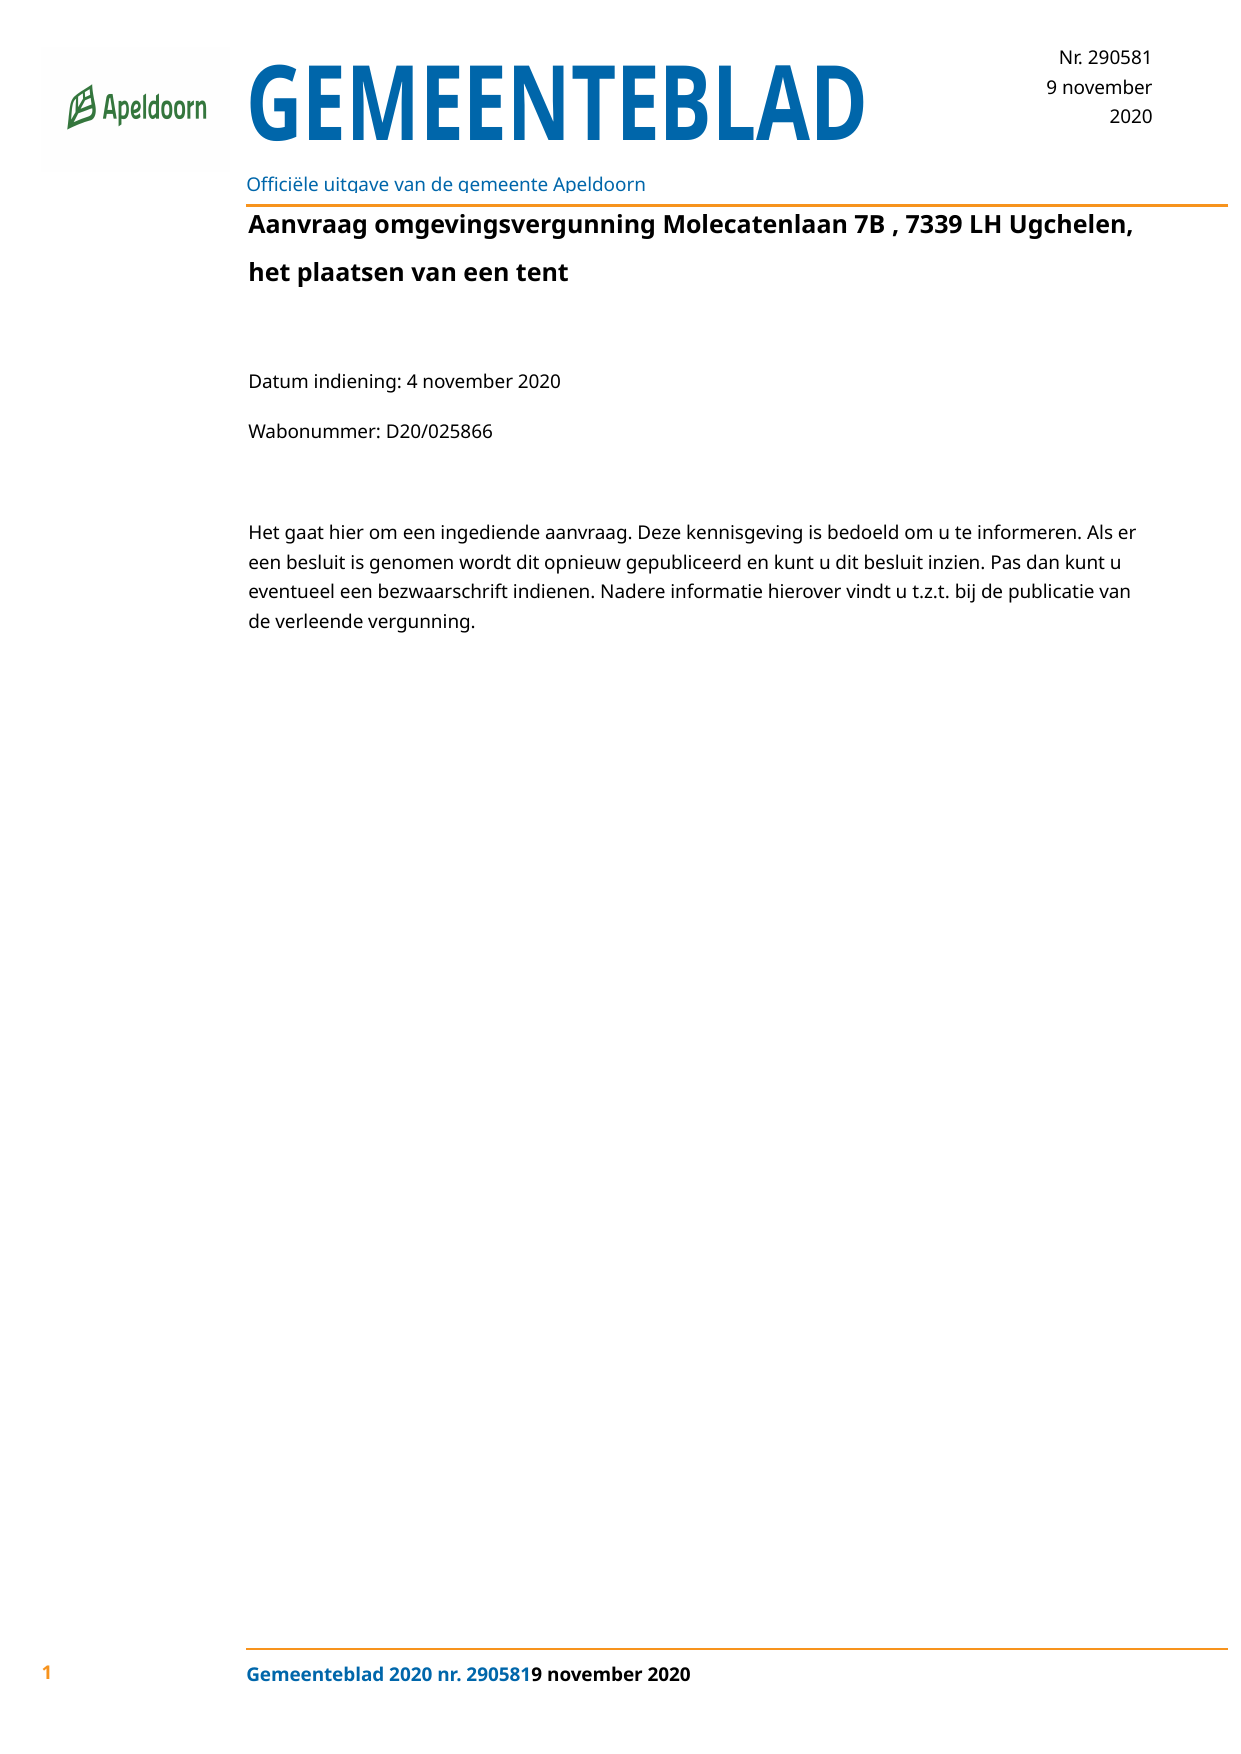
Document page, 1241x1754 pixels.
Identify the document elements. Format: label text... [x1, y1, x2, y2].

text Aanvraag omgevingsvergunning Molecatenlaan 7B , 7339 LH Ugchelen, het plaatsen van een tent [248, 207, 1152, 288]
picture [41, 47, 231, 172]
text Het gaat hier om een ingediende aanvraag. Deze kennisgeving is bedoeld om u te informeren. Als er een besluit is genomen wordt dit opnieuw gepubliceerd en kunt u dit besluit inzien. Pas dan kunt u eventueel een bezwaarschrift indienen. Nadere informatie hierover vindt u t.z.t. bij de publicatie van de verleende vergunning. [248, 519, 1152, 634]
text Datum indiening: 4 november 2020 [248, 368, 1152, 394]
text Wabonummer: D20/025866 [248, 419, 1152, 444]
